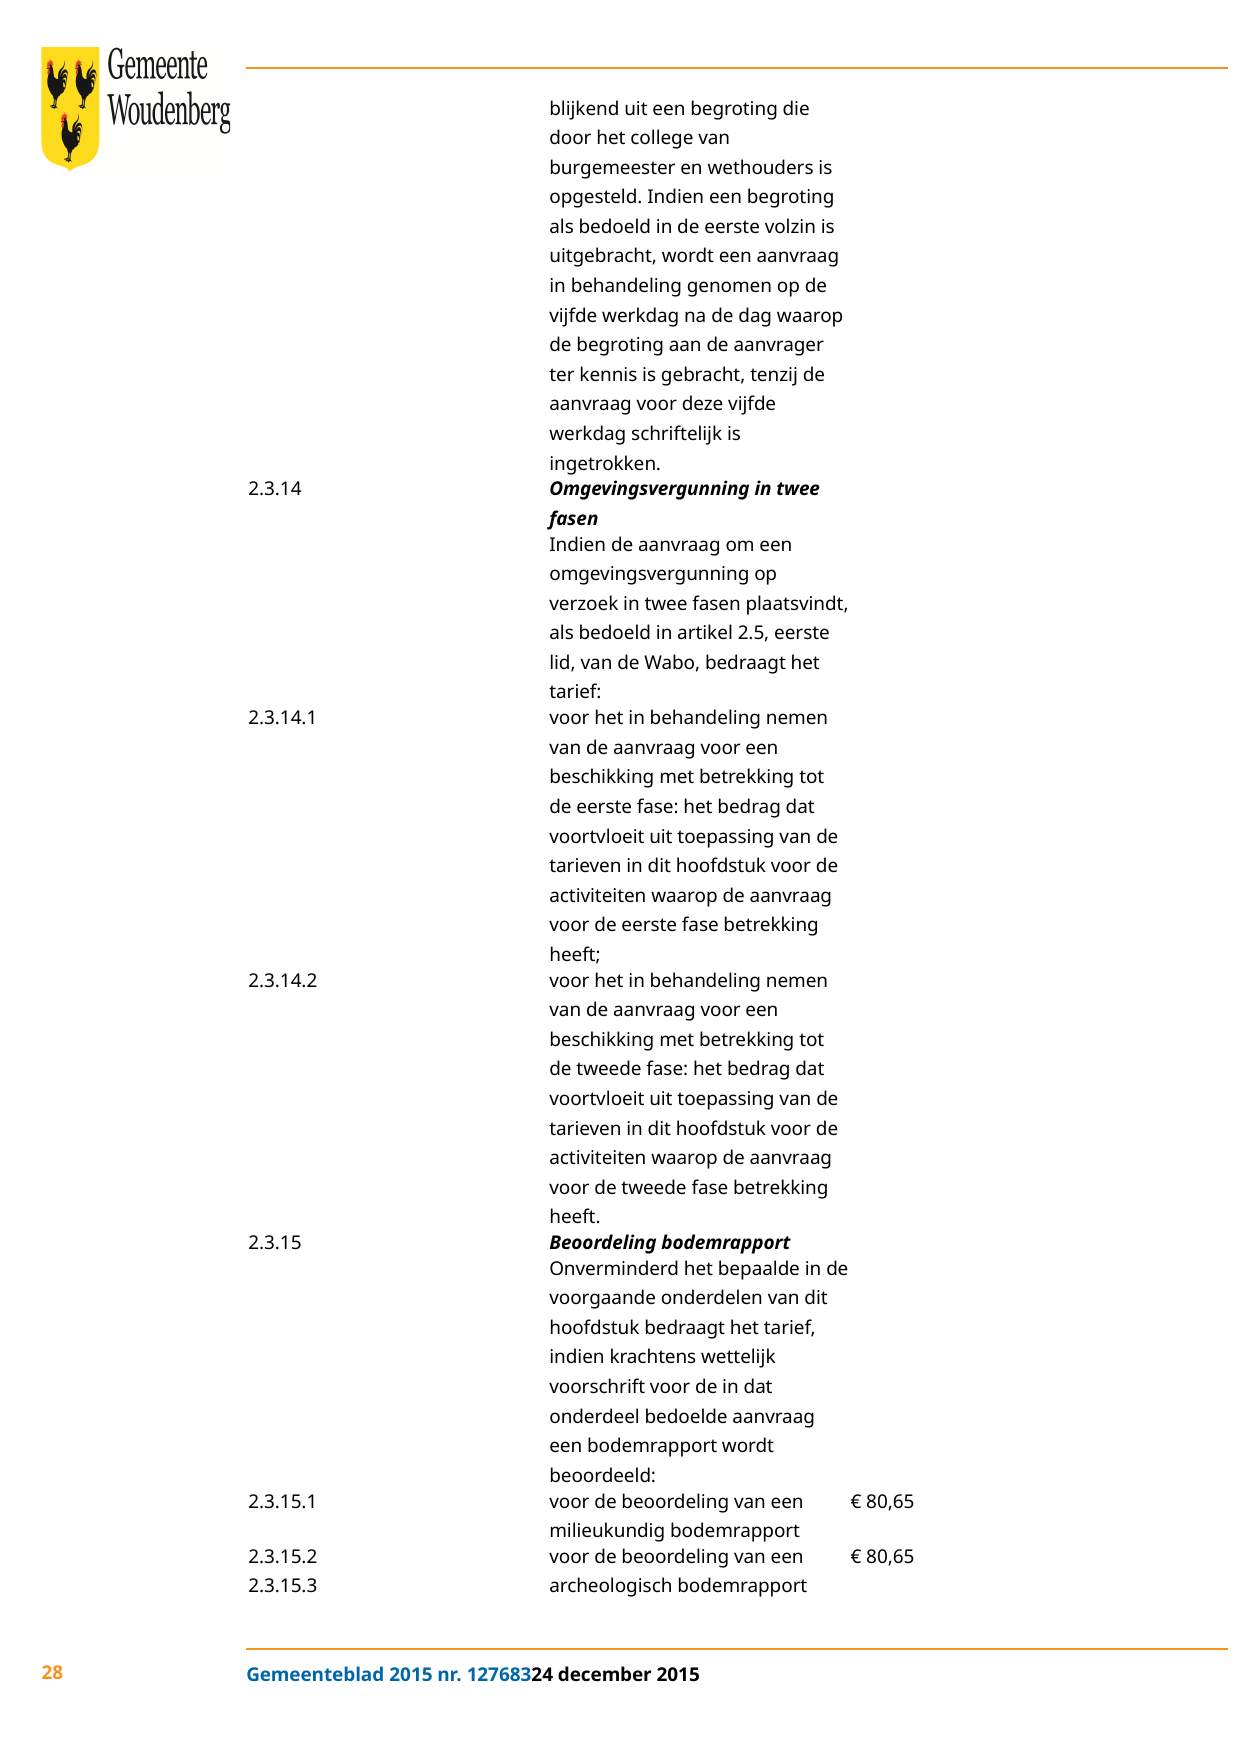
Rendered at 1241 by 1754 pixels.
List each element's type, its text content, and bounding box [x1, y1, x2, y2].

table_cell Omgevingsvergunning in twee fasen [549, 476, 850, 531]
table_cell [850, 531, 1152, 704]
table_cell voor het in behandeling nemen van de aanvraag voor een beschikking met betrekking tot de eerste fase: het bedrag dat voortvloeit uit toepassing van de tarieven in dit hoofdstuk voor de activiteiten waarop de aanvraag voor de eerste fase betrekking heeft; [549, 705, 850, 967]
picture [41, 47, 231, 172]
table_cell [850, 1255, 1152, 1488]
table_cell [248, 1255, 549, 1488]
table_cell 2.3.14 [248, 476, 549, 531]
table_cell voor de beoordeling van een archeologisch bodemrapport [549, 1543, 850, 1598]
table_cell [850, 705, 1152, 967]
table_cell Indien de aanvraag om een omgevingsvergunning op verzoek in twee fasen plaatsvindt, als bedoeld in artikel 2.5, eerste lid, van de Wabo, bedraagt het tarief: [549, 531, 850, 704]
table_cell voor de beoordeling van een milieukundig bodemrapport [549, 1488, 850, 1543]
table_cell Beoordeling bodemrapport [549, 1229, 850, 1255]
table_cell Onverminderd het bepaalde in de voorgaande onderdelen van dit hoofdstuk bedraagt het tarief, indien krachtens wettelijk voorschrift voor de in dat onderdeel bedoelde aanvraag een bodemrapport wordt beoordeeld: [549, 1255, 850, 1488]
table_cell voor het in behandeling nemen van de aanvraag voor een beschikking met betrekking tot de tweede fase: het bedrag dat voortvloeit uit toepassing van de tarieven in dit hoofdstuk voor de activiteiten waarop de aanvraag voor de tweede fase betrekking heeft. [549, 967, 850, 1229]
table_cell 2.3.15.2 2.3.15.3 [248, 1543, 549, 1598]
table_cell [248, 95, 549, 476]
table_cell 2.3.15.1 [248, 1488, 549, 1543]
table_cell € 80,65 [850, 1488, 1152, 1543]
table_cell [850, 95, 1152, 476]
table_cell [850, 476, 1152, 531]
table_cell € 80,65 [850, 1543, 1152, 1598]
table_cell [248, 531, 549, 704]
table_cell [850, 967, 1152, 1229]
table_cell 2.3.15 [248, 1229, 549, 1255]
table_cell [850, 1229, 1152, 1255]
table_cell blijkend uit een begroting die door het college van burgemeester en wethouders is opgesteld. Indien een begroting als bedoeld in de eerste volzin is uitgebracht, wordt een aanvraag in behandeling genomen op de vijfde werkdag na de dag waarop de begroting aan de aanvrager ter kennis is gebracht, tenzij de aanvraag voor deze vijfde werkdag schriftelijk is ingetrokken. [549, 95, 850, 476]
table_cell 2.3.14.2 [248, 967, 549, 1229]
table_cell 2.3.14.1 [248, 705, 549, 967]
